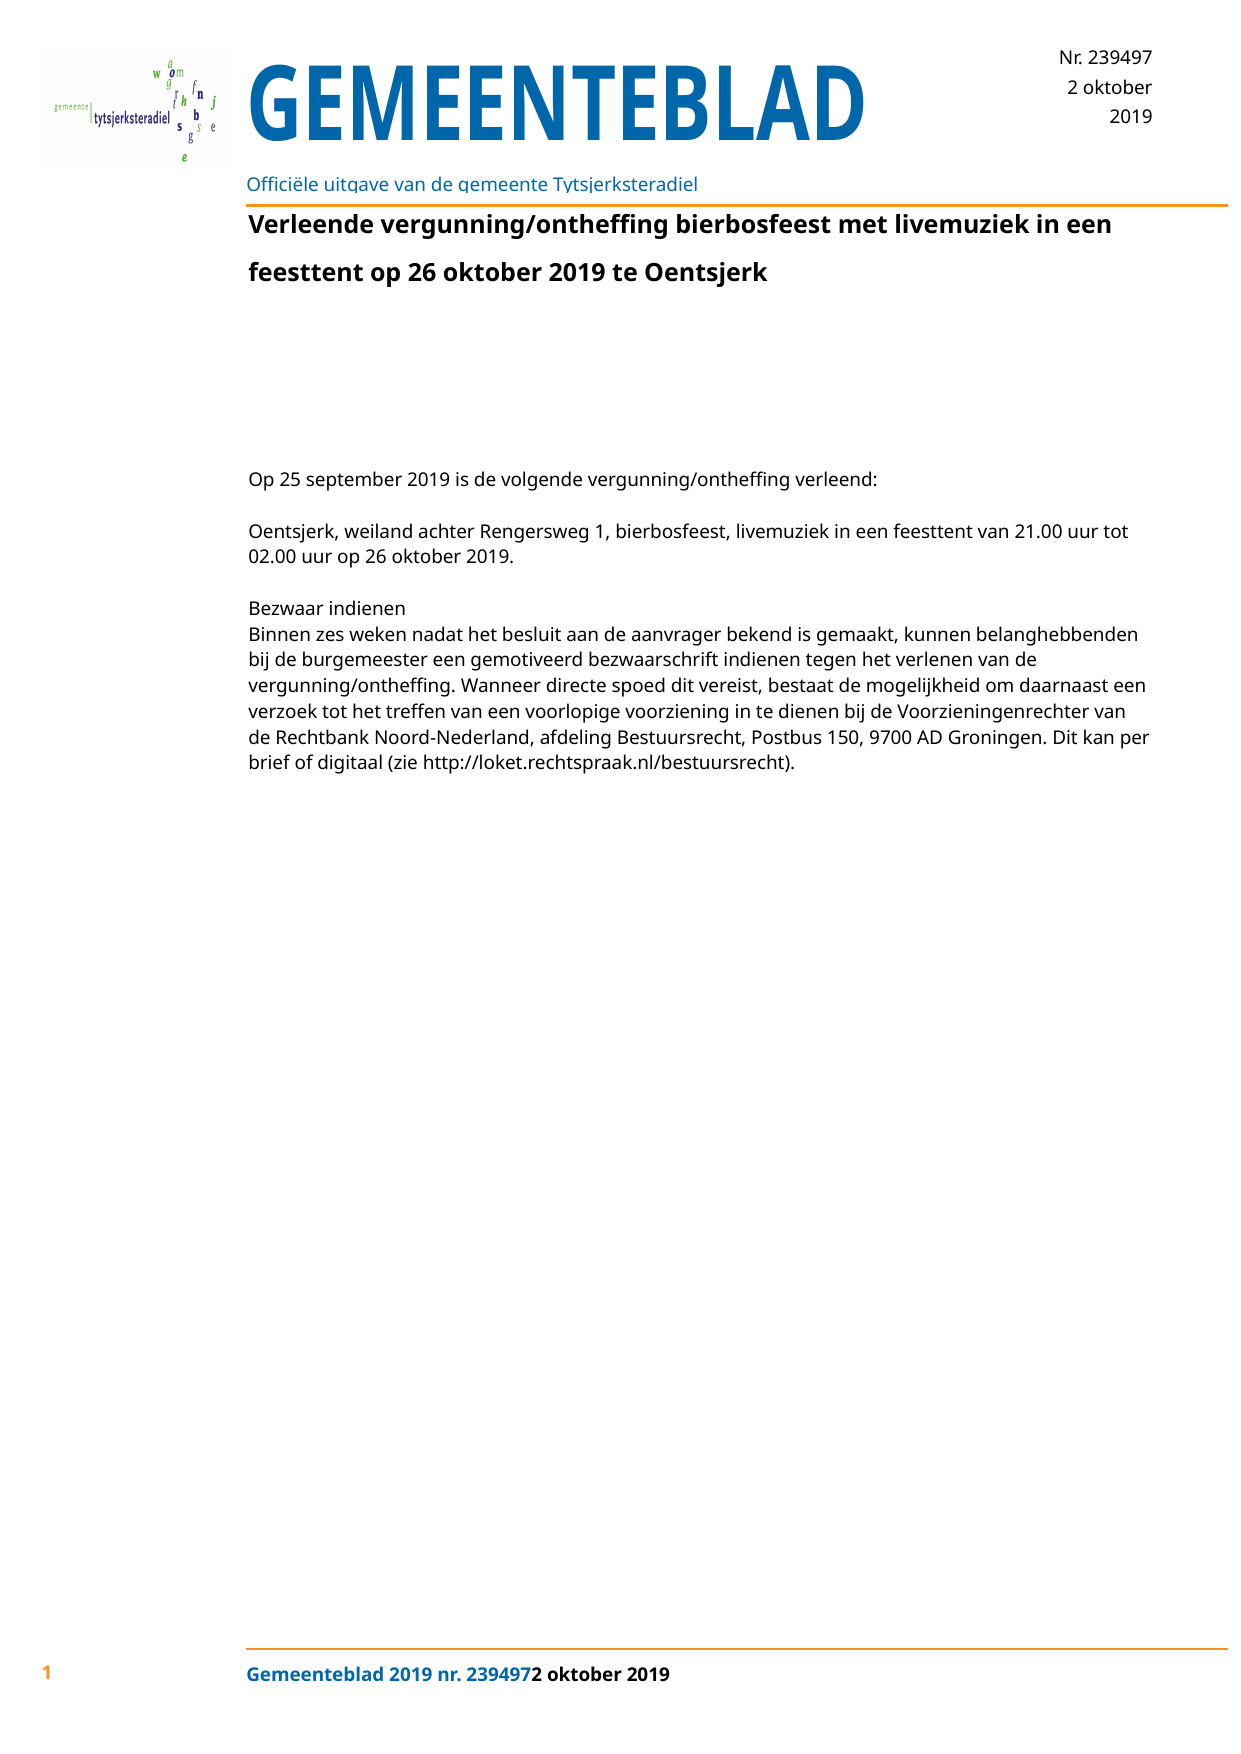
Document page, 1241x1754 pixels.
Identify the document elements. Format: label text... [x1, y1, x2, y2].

text Op 25 september 2019 is de volgende vergunning/ontheffing verleend: [248, 467, 1152, 492]
text Verleende vergunning/ontheffing bierbosfeest met livemuziek in een feesttent op 26 oktober 2019 te Oentsjerk [248, 207, 1152, 288]
text Oentsjerk, weiland achter Rengersweg 1, bierbosfeest, livemuziek in een feesttent van 21.00 uur tot 02.00 uur op 26 oktober 2019. [248, 518, 1152, 569]
text Bezwaar indienen [248, 595, 1152, 621]
picture [41, 47, 231, 172]
text Binnen zes weken nadat het besluit aan de aanvrager bekend is gemaakt, kunnen belanghebbenden bij de burgemeester een gemotiveerd bezwaarschrift indienen tegen het verlenen van de vergunning/ontheffing. Wanneer directe spoed dit vereist, bestaat de mogelijkheid om daarnaast een verzoek tot het treffen van een voorlopige voorziening in te dienen bij de Voorzieningenrechter van de Rechtbank Noord-Nederland, afdeling Bestuursrecht, Postbus 150, 9700 AD Groningen. Dit kan per brief of digitaal (zie http://loket.rechtspraak.nl/bestuursrecht). [248, 621, 1152, 775]
